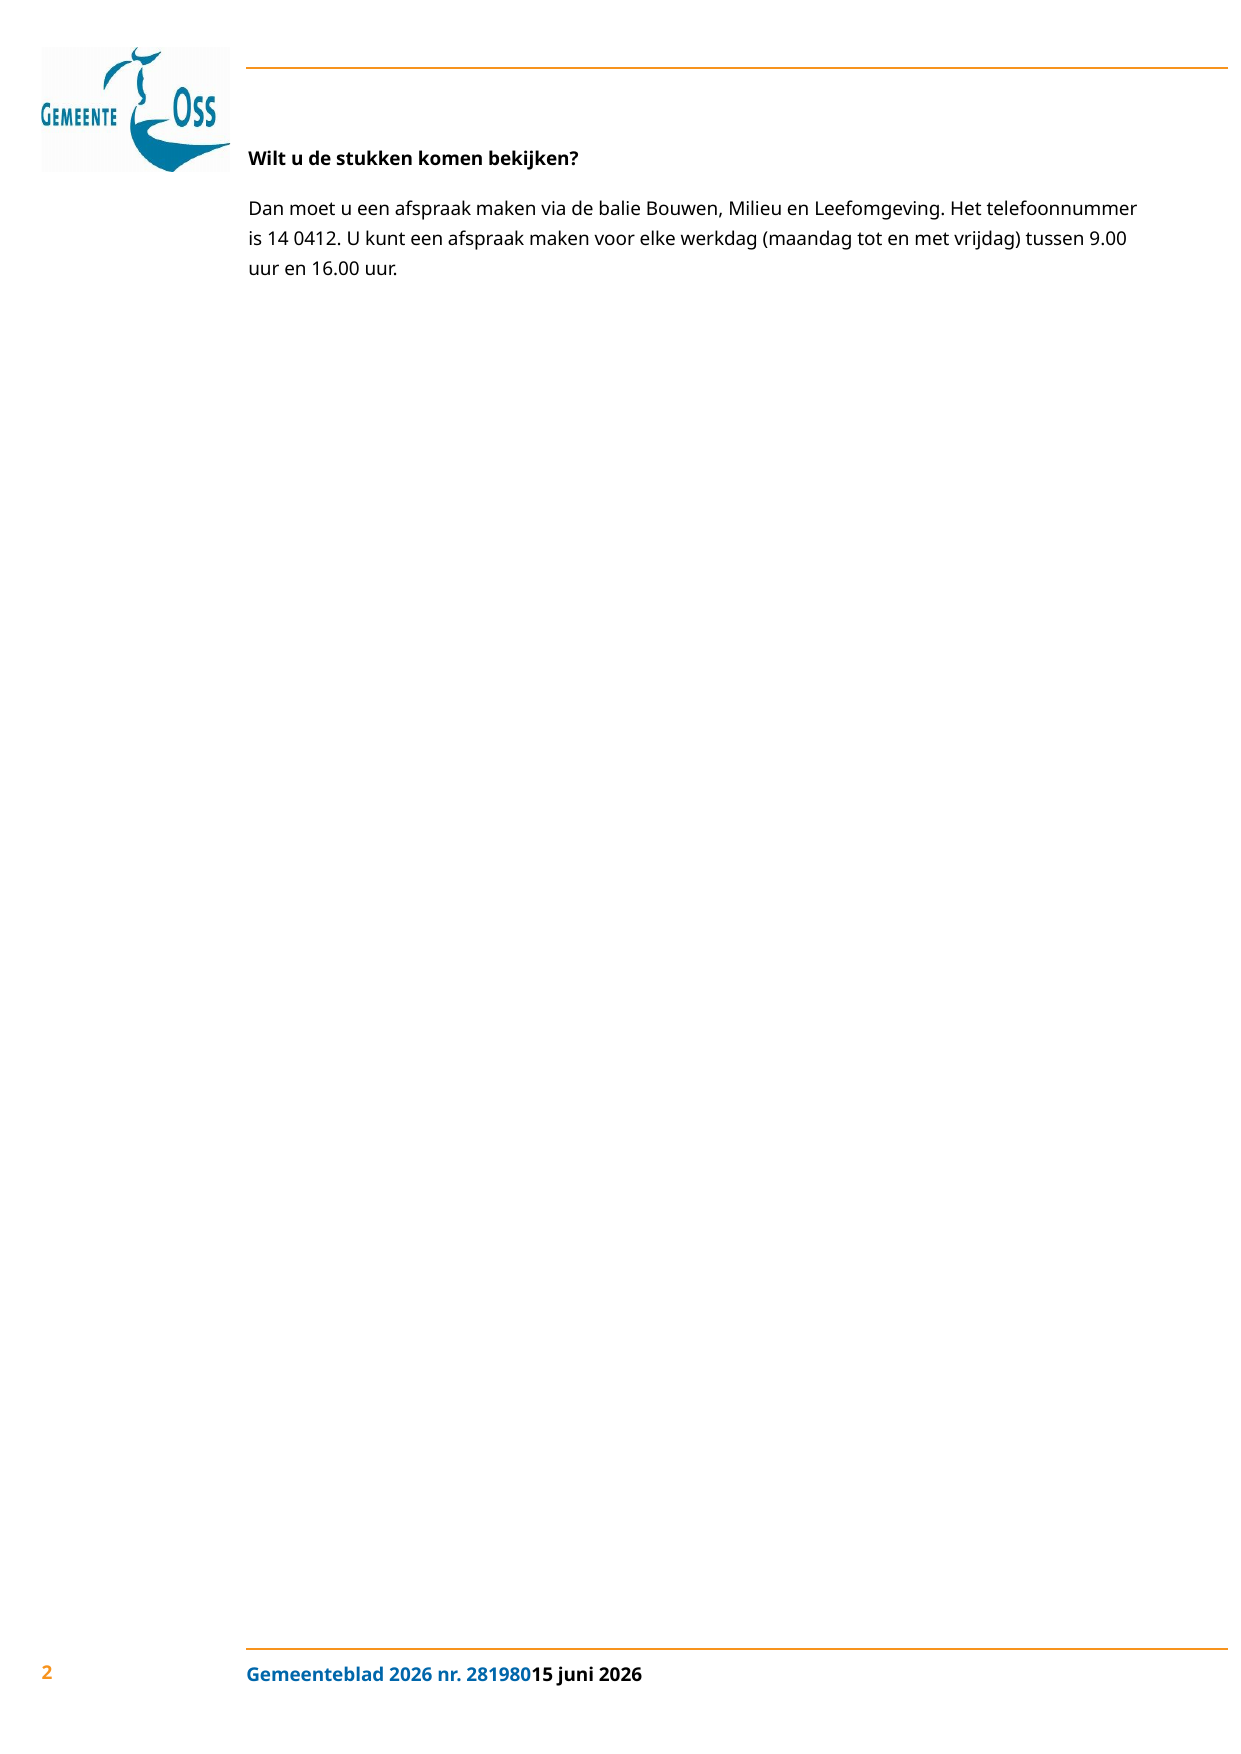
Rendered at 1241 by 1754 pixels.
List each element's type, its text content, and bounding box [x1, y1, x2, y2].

text Dan moet u een afspraak maken via de balie Bouwen, Milieu en Leefomgeving. Het telefoonnummer is 14 0412. U kunt een afspraak maken voor elke werkdag (maandag tot en met vrijdag) tussen 9.00 uur en 16.00 uur. [248, 196, 1152, 281]
text Wilt u de stukken komen bekijken? [248, 145, 1152, 171]
picture [41, 47, 231, 172]
